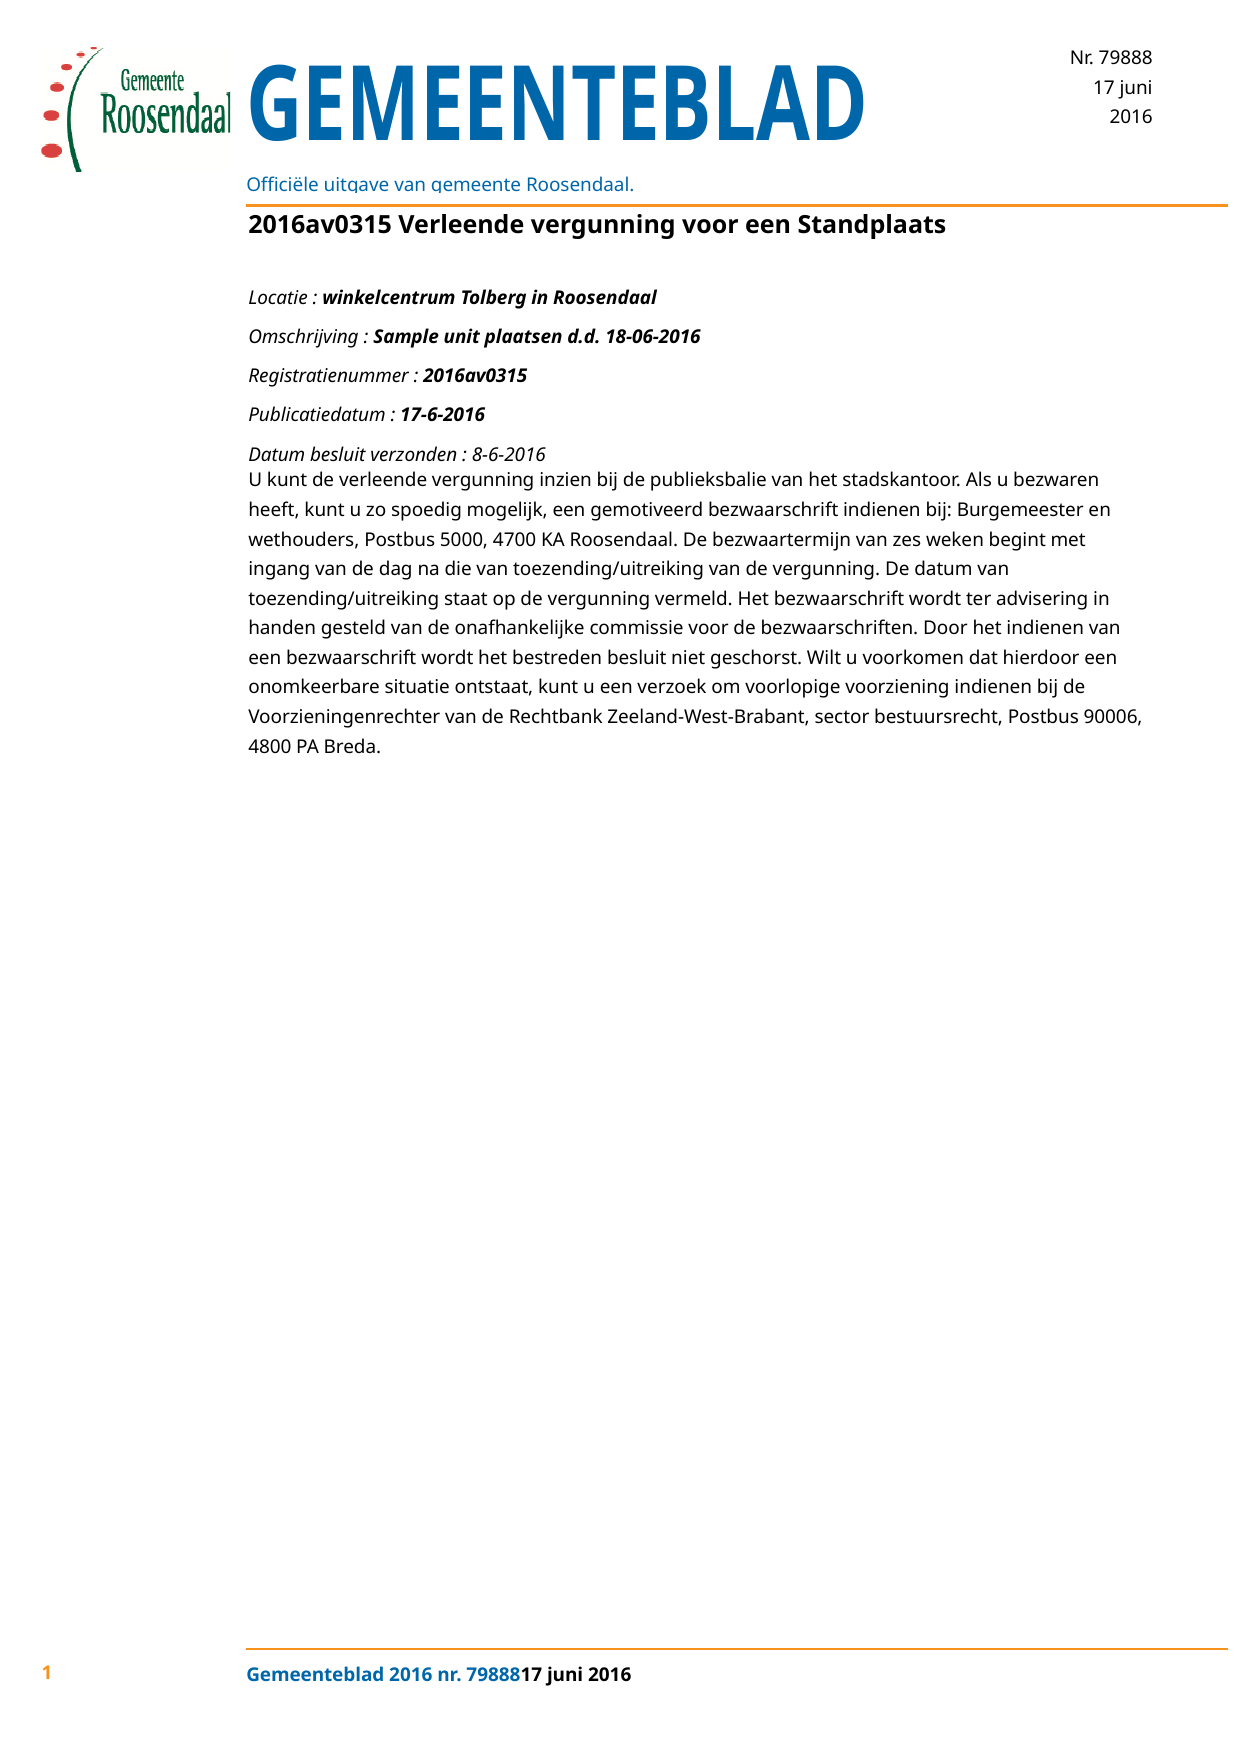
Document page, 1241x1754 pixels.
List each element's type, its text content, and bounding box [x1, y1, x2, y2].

text Datum besluit verzonden : 8-6-2016 [248, 441, 1152, 467]
picture [41, 47, 231, 172]
text Locatie : winkelcentrum Tolberg in Roosendaal [248, 284, 1152, 309]
text Registratienummer : 2016av0315 [248, 362, 1152, 388]
text Publicatiedatum : 17-6-2016 [248, 402, 1152, 427]
text 2016av0315 Verleende vergunning voor een Standplaats [248, 207, 1152, 241]
text U kunt de verleende vergunning inzien bij de publieksbalie van het stadskantoor. Als u bezwaren heeft, kunt u zo spoedig mogelijk, een gemotiveerd bezwaarschrift indienen bij: Burgemeester en wethouders, Postbus 5000, 4700 KA Roosendaal. De bezwaartermijn van zes weken begint met ingang van de dag na die van toezending/uitreiking van de vergunning. De datum van toezending/uitreiking staat op de vergunning vermeld. Het bezwaarschrift wordt ter advisering in handen gesteld van de onafhankelijke commissie voor de bezwaarschriften. Door het indienen van een bezwaarschrift wordt het bestreden besluit niet geschorst. Wilt u voorkomen dat hierdoor een onomkeerbare situatie ontstaat, kunt u een verzoek om voorlopige voorziening indienen bij de Voorzieningenrechter van de Rechtbank Zeeland-West-Brabant, sector bestuursrecht, Postbus 90006, 4800 PA Breda. [248, 467, 1152, 759]
text Omschrijving : Sample unit plaatsen d.d. 18-06-2016 [248, 323, 1152, 349]
